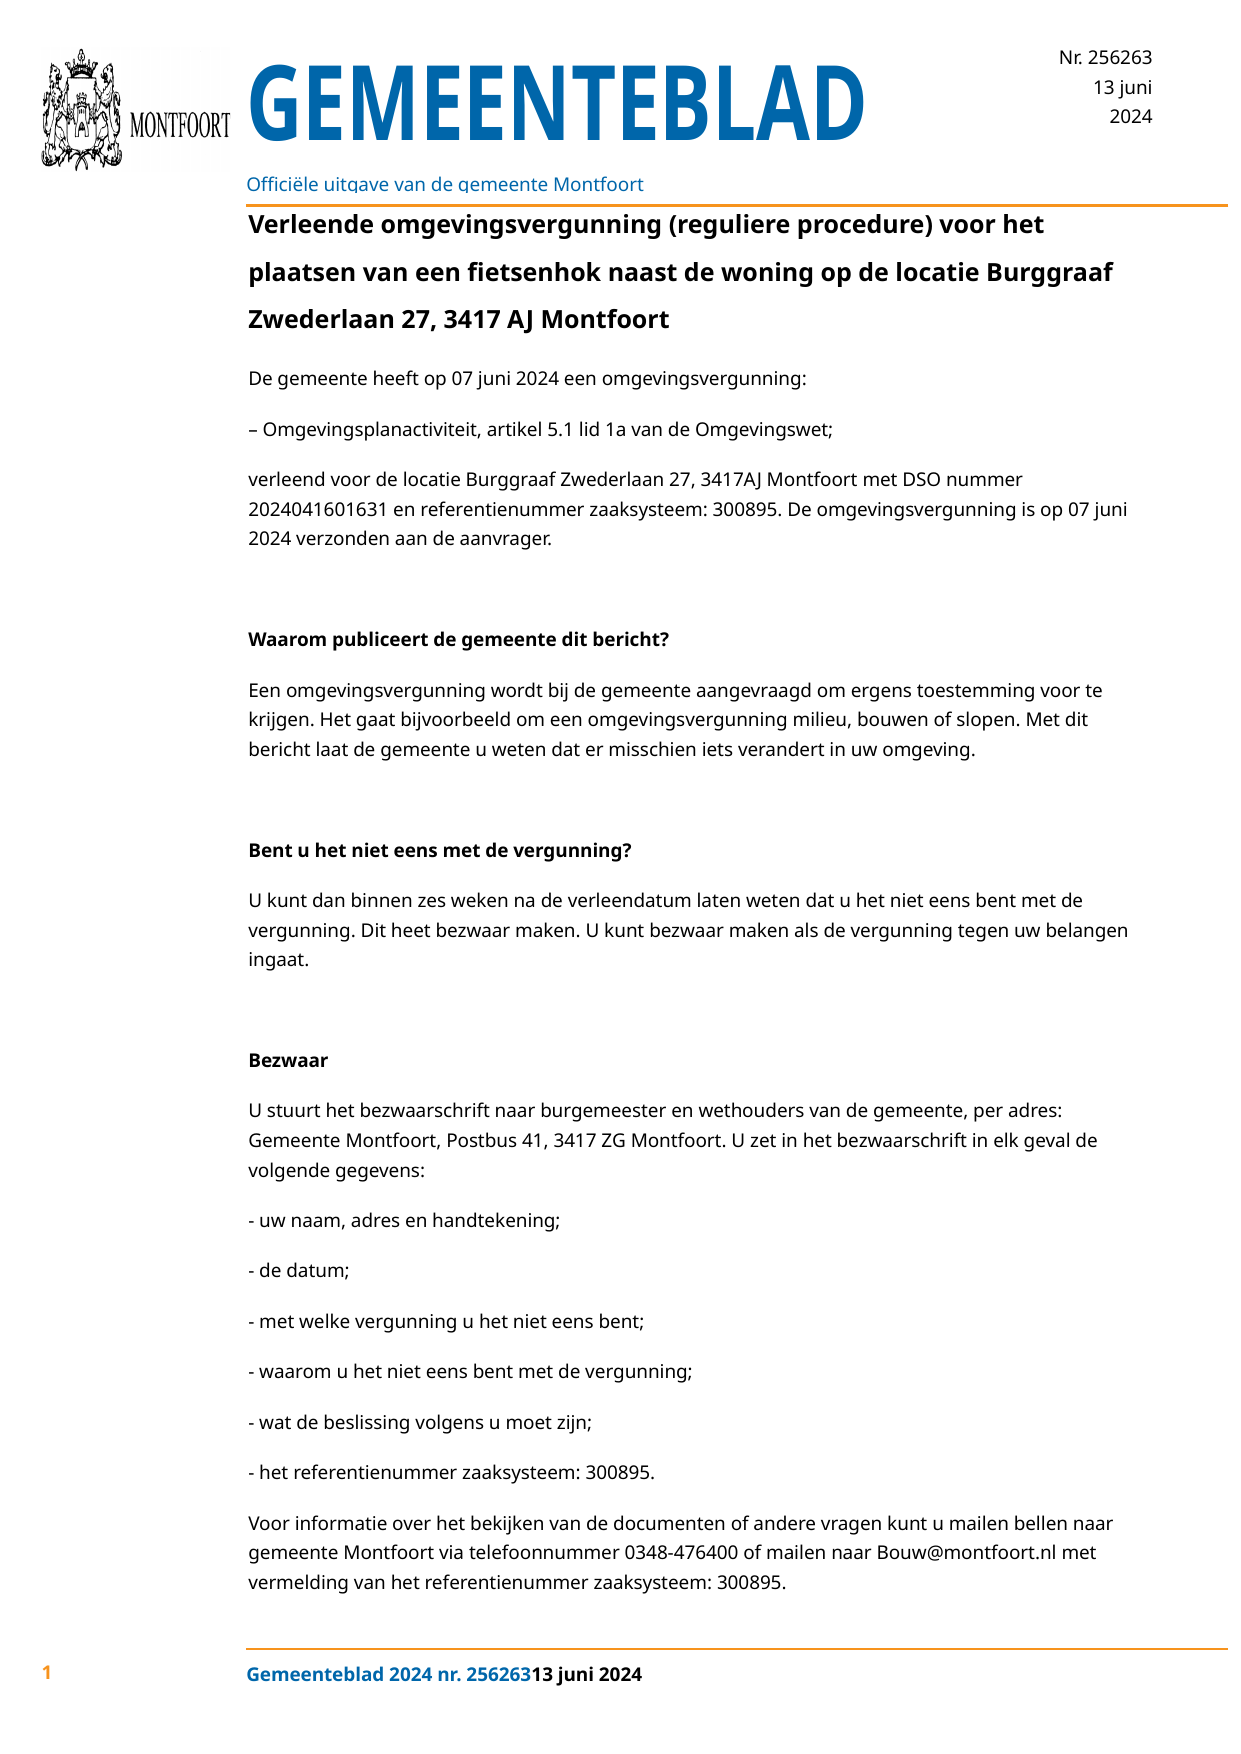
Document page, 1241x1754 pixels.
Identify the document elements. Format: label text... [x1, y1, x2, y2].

text - met welke vergunning u het niet eens bent; [248, 1308, 1152, 1334]
text - de datum; [248, 1258, 1152, 1283]
text - uw naam, adres en handtekening; [248, 1207, 1152, 1233]
text U stuurt het bezwaarschrift naar burgemeester en wethouders van de gemeente, per adres: Gemeente Montfoort, Postbus 41, 3417 ZG Montfoort. U zet in het bezwaarschrift in elk geval de volgende gegevens: [248, 1098, 1152, 1182]
text - het referentienummer zaaksysteem: 300895. [248, 1459, 1152, 1485]
text Bent u het niet eens met de vergunning? [248, 837, 1152, 862]
text - waarom u het niet eens bent met de vergunning; [248, 1358, 1152, 1384]
text Bezwaar [248, 1047, 1152, 1073]
text – Omgevingsplanactiviteit, artikel 5.1 lid 1a van de Omgevingswet; [248, 416, 1152, 442]
text De gemeente heeft op 07 juni 2024 een omgevingsvergunning: [248, 366, 1152, 391]
text - wat de beslissing volgens u moet zijn; [248, 1409, 1152, 1434]
text Waarom publiceert de gemeente dit bericht? [248, 626, 1152, 652]
text verleend voor de locatie Burggraaf Zwederlaan 27, 3417AJ Montfoort met DSO nummer 2024041601631 en referentienummer zaaksysteem: 300895. De omgevingsvergunning is op 07 juni 2024 verzonden aan de aanvrager. [248, 466, 1152, 551]
text Een omgevingsvergunning wordt bij de gemeente aangevraagd om ergens toestemming voor te krijgen. Het gaat bijvoorbeeld om een omgevingsvergunning milieu, bouwen of slopen. Met dit bericht laat de gemeente u weten dat er misschien iets verandert in uw omgeving. [248, 677, 1152, 762]
text Verleende omgevingsvergunning (reguliere procedure) voor het plaatsen van een fietsenhok naast de woning op de locatie Burggraaf Zwederlaan 27, 3417 AJ Montfoort [248, 207, 1152, 336]
text U kunt dan binnen zes weken na de verleendatum laten weten dat u het niet eens bent met de vergunning. Dit heet bezwaar maken. U kunt bezwaar maken als de vergunning tegen uw belangen ingaat. [248, 887, 1152, 972]
text Voor informatie over het bekijken van de documenten of andere vragen kunt u mailen bellen naar gemeente Montfoort via telefoonnummer 0348-476400 of mailen naar Bouw@montfoort.nl met vermelding van het referentienummer zaaksysteem: 300895. [248, 1510, 1152, 1594]
picture [41, 47, 231, 172]
